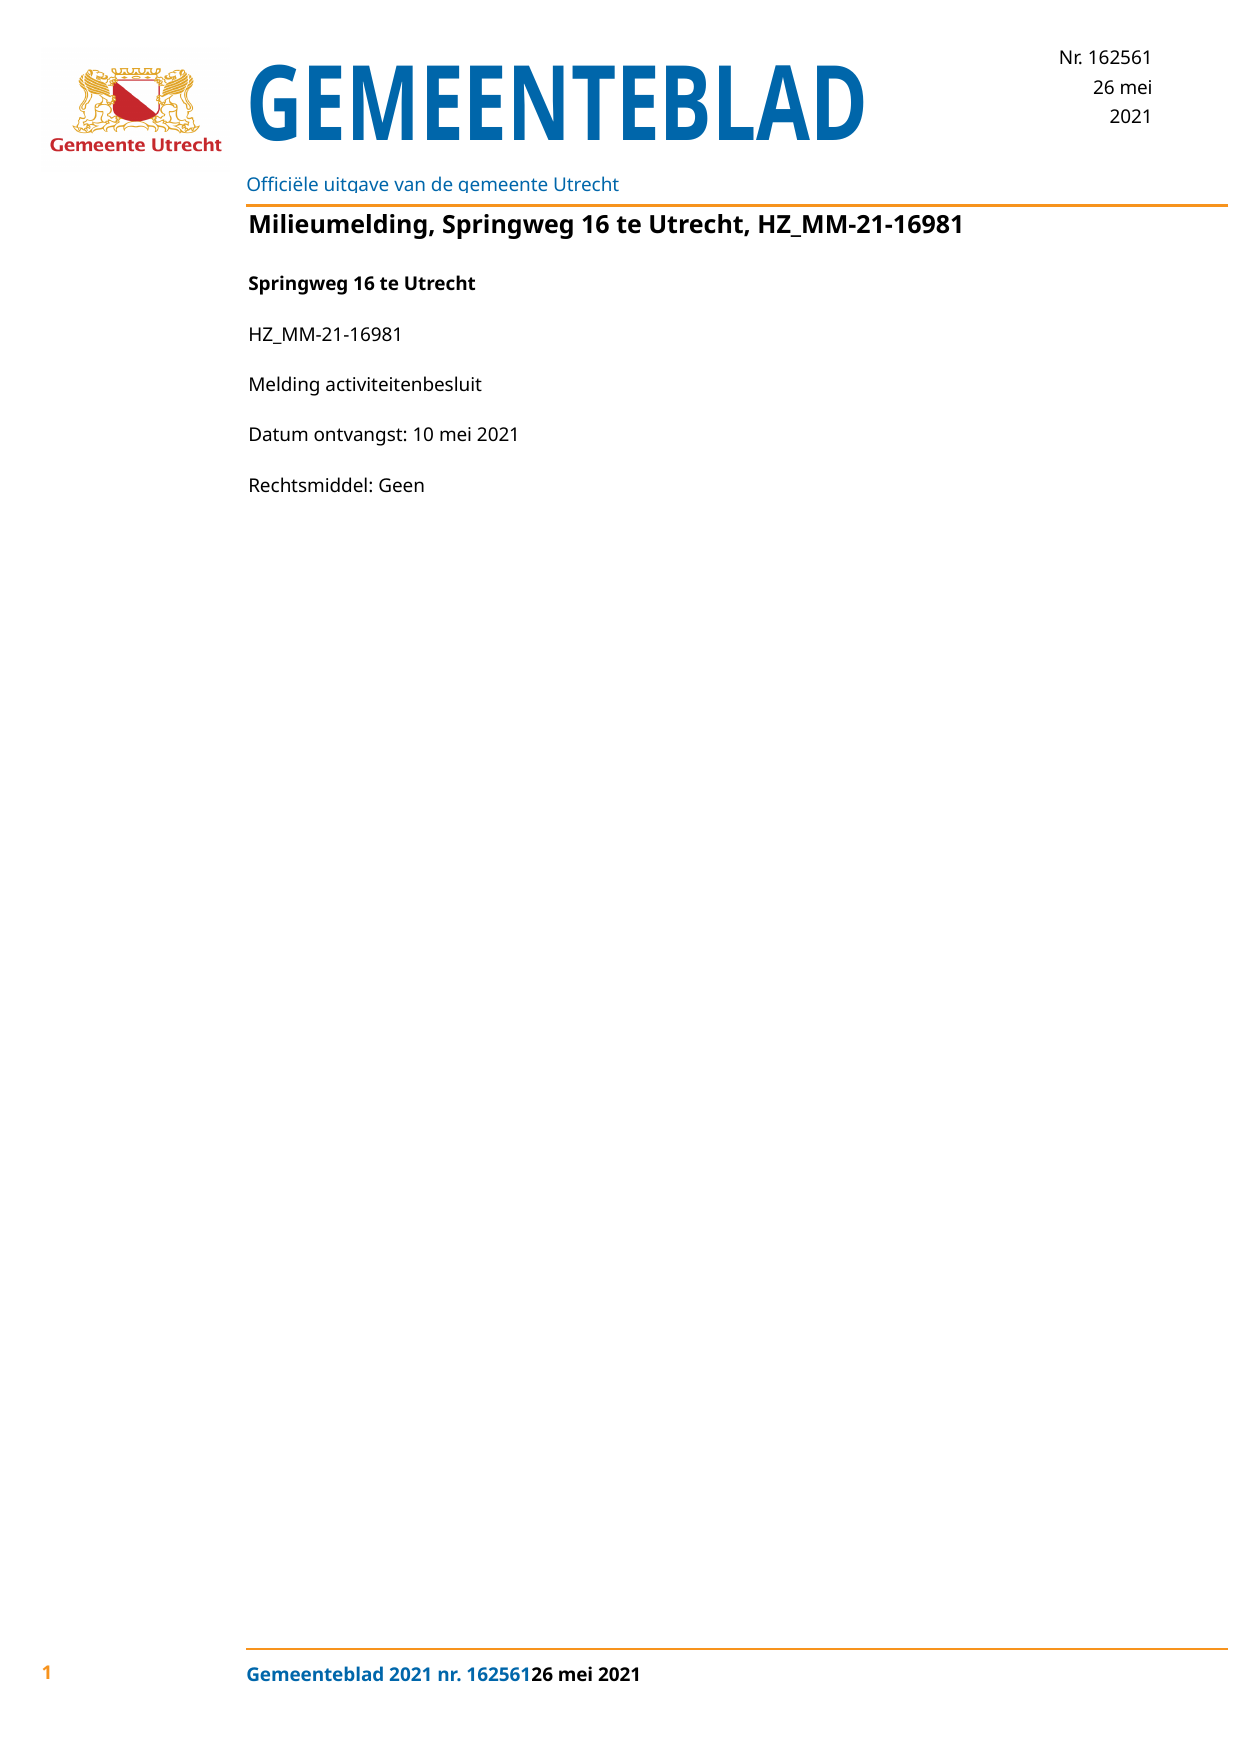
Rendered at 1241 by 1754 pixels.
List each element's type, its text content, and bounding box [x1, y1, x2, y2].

text Melding activiteitenbesluit [248, 371, 1152, 397]
text HZ_MM-21-16981 [248, 321, 1152, 346]
text Rechtsmiddel: Geen [248, 472, 1152, 498]
picture [41, 47, 231, 172]
text Milieumelding, Springweg 16 te Utrecht, HZ_MM-21-16981 [248, 207, 1152, 241]
text Springweg 16 te Utrecht [248, 270, 1152, 296]
text Datum ontvangst: 10 mei 2021 [248, 422, 1152, 447]
